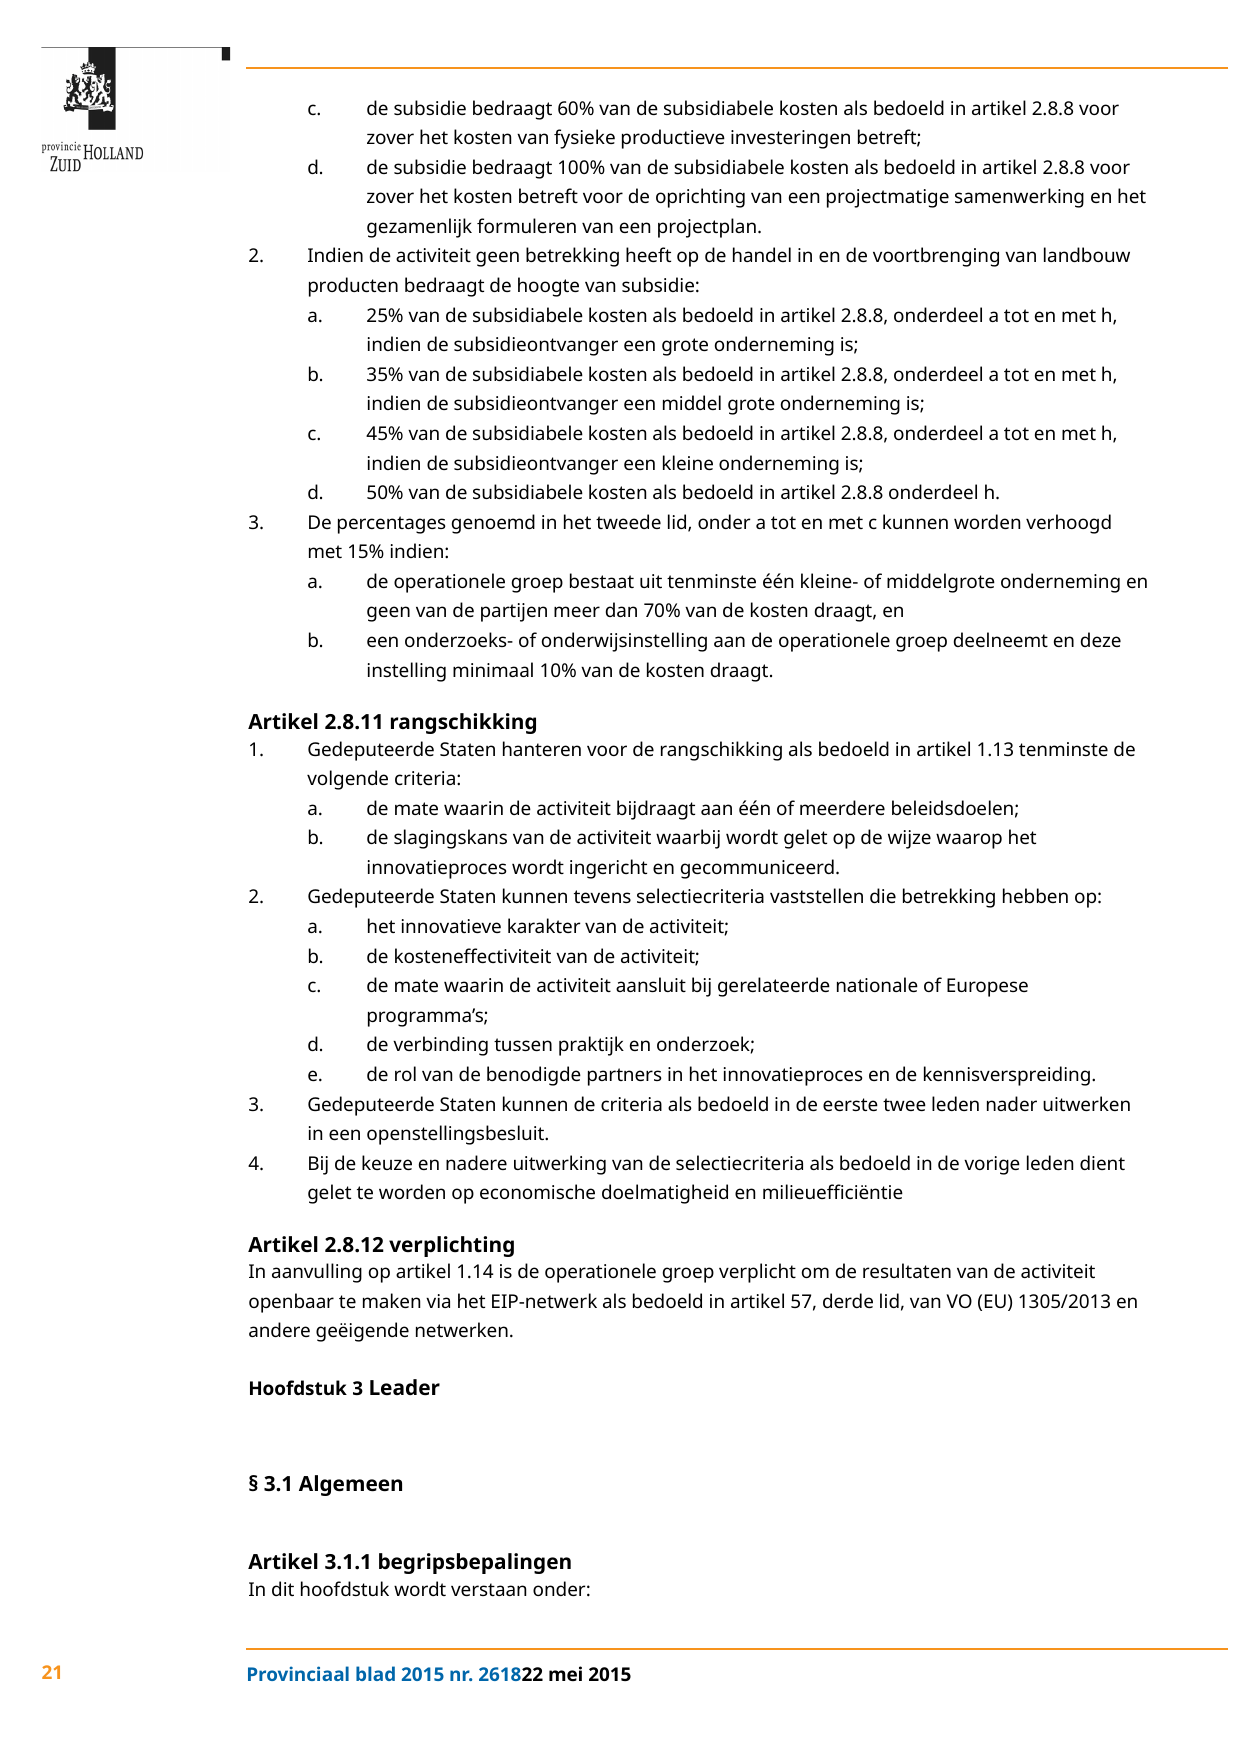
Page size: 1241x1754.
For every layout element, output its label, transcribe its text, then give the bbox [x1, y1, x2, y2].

text Artikel 2.8.12 verplichting [248, 1230, 1152, 1258]
list 35% van de subsidiabele kosten als bedoeld in artikel 2.8.8, onderdeel a tot en met h, indien de subsidieontvanger een middel grote onderneming is; [307, 361, 1152, 416]
list de subsidie bedraagt 60% van de subsidiabele kosten als bedoeld in artikel 2.8.8 voor zover het kosten van fysieke productieve investeringen betreft; [307, 95, 1152, 150]
list de operationele groep bestaat uit tenminste één kleine- of middelgrote onderneming en geen van de partijen meer dan 70% van de kosten draagt, en [307, 568, 1152, 623]
list een onderzoeks- of onderwijsinstelling aan de operationele groep deelneemt en deze instelling minimaal 10% van de kosten draagt. [307, 627, 1152, 683]
list Bij de keuze en nadere uitwerking van de selectiecriteria als bedoeld in de vorige leden dient gelet te worden op economische doelmatigheid en milieuefficiëntie [248, 1150, 1152, 1205]
text Hoofdstuk 3 Leader [248, 1373, 1152, 1401]
list de kosteneffectiviteit van de activiteit; [307, 943, 1152, 968]
text In dit hoofdstuk wordt verstaan onder: [248, 1576, 1152, 1602]
list 25% van de subsidiabele kosten als bedoeld in artikel 2.8.8, onderdeel a tot en met h, indien de subsidieontvanger een grote onderneming is; [307, 302, 1152, 357]
text Artikel 3.1.1 begripsbepalingen [248, 1547, 1152, 1576]
list De percentages genoemd in het tweede lid, onder a tot en met c kunnen worden verhoogd met 15% indien: [248, 509, 1152, 564]
list Indien de activiteit geen betrekking heeft op de handel in en de voortbrenging van landbouw producten bedraagt de hoogte van subsidie: [248, 243, 1152, 298]
list de slagingskans van de activiteit waarbij wordt gelet op de wijze waarop het innovatieproces wordt ingericht en gecommuniceerd. [307, 824, 1152, 880]
text Artikel 2.8.11 rangschikking [248, 707, 1152, 736]
list 45% van de subsidiabele kosten als bedoeld in artikel 2.8.8, onderdeel a tot en met h, indien de subsidieontvanger een kleine onderneming is; [307, 420, 1152, 476]
list Gedeputeerde Staten kunnen tevens selectiecriteria vaststellen die betrekking hebben op: [248, 884, 1152, 909]
list Gedeputeerde Staten kunnen de criteria als bedoeld in de eerste twee leden nader uitwerken in een openstellingsbesluit. [248, 1091, 1152, 1146]
list het innovatieve karakter van de activiteit; [307, 913, 1152, 939]
text § 3.1 Algemeen [248, 1469, 1152, 1497]
list de mate waarin de activiteit aansluit bij gerelateerde nationale of Europese programma’s; [307, 972, 1152, 1028]
picture [41, 47, 231, 172]
text In aanvulling op artikel 1.14 is de operationele groep verplicht om de resultaten van de activiteit openbaar te maken via het EIP-netwerk als bedoeld in artikel 57, derde lid, van VO (EU) 1305/2013 en andere geëigende netwerken. [248, 1258, 1152, 1343]
list de subsidie bedraagt 100% van de subsidiabele kosten als bedoeld in artikel 2.8.8 voor zover het kosten betreft voor de oprichting van een projectmatige samenwerking en het gezamenlijk formuleren van een projectplan. [307, 154, 1152, 239]
list de verbinding tussen praktijk en onderzoek; [307, 1032, 1152, 1057]
list de rol van de benodigde partners in het innovatieproces en de kennisverspreiding. [307, 1061, 1152, 1087]
list Gedeputeerde Staten hanteren voor de rangschikking als bedoeld in artikel 1.13 tenminste de volgende criteria: [248, 736, 1152, 791]
list 50% van de subsidiabele kosten als bedoeld in artikel 2.8.8 onderdeel h. [307, 479, 1152, 505]
list de mate waarin de activiteit bijdraagt aan één of meerdere beleidsdoelen; [307, 795, 1152, 821]
